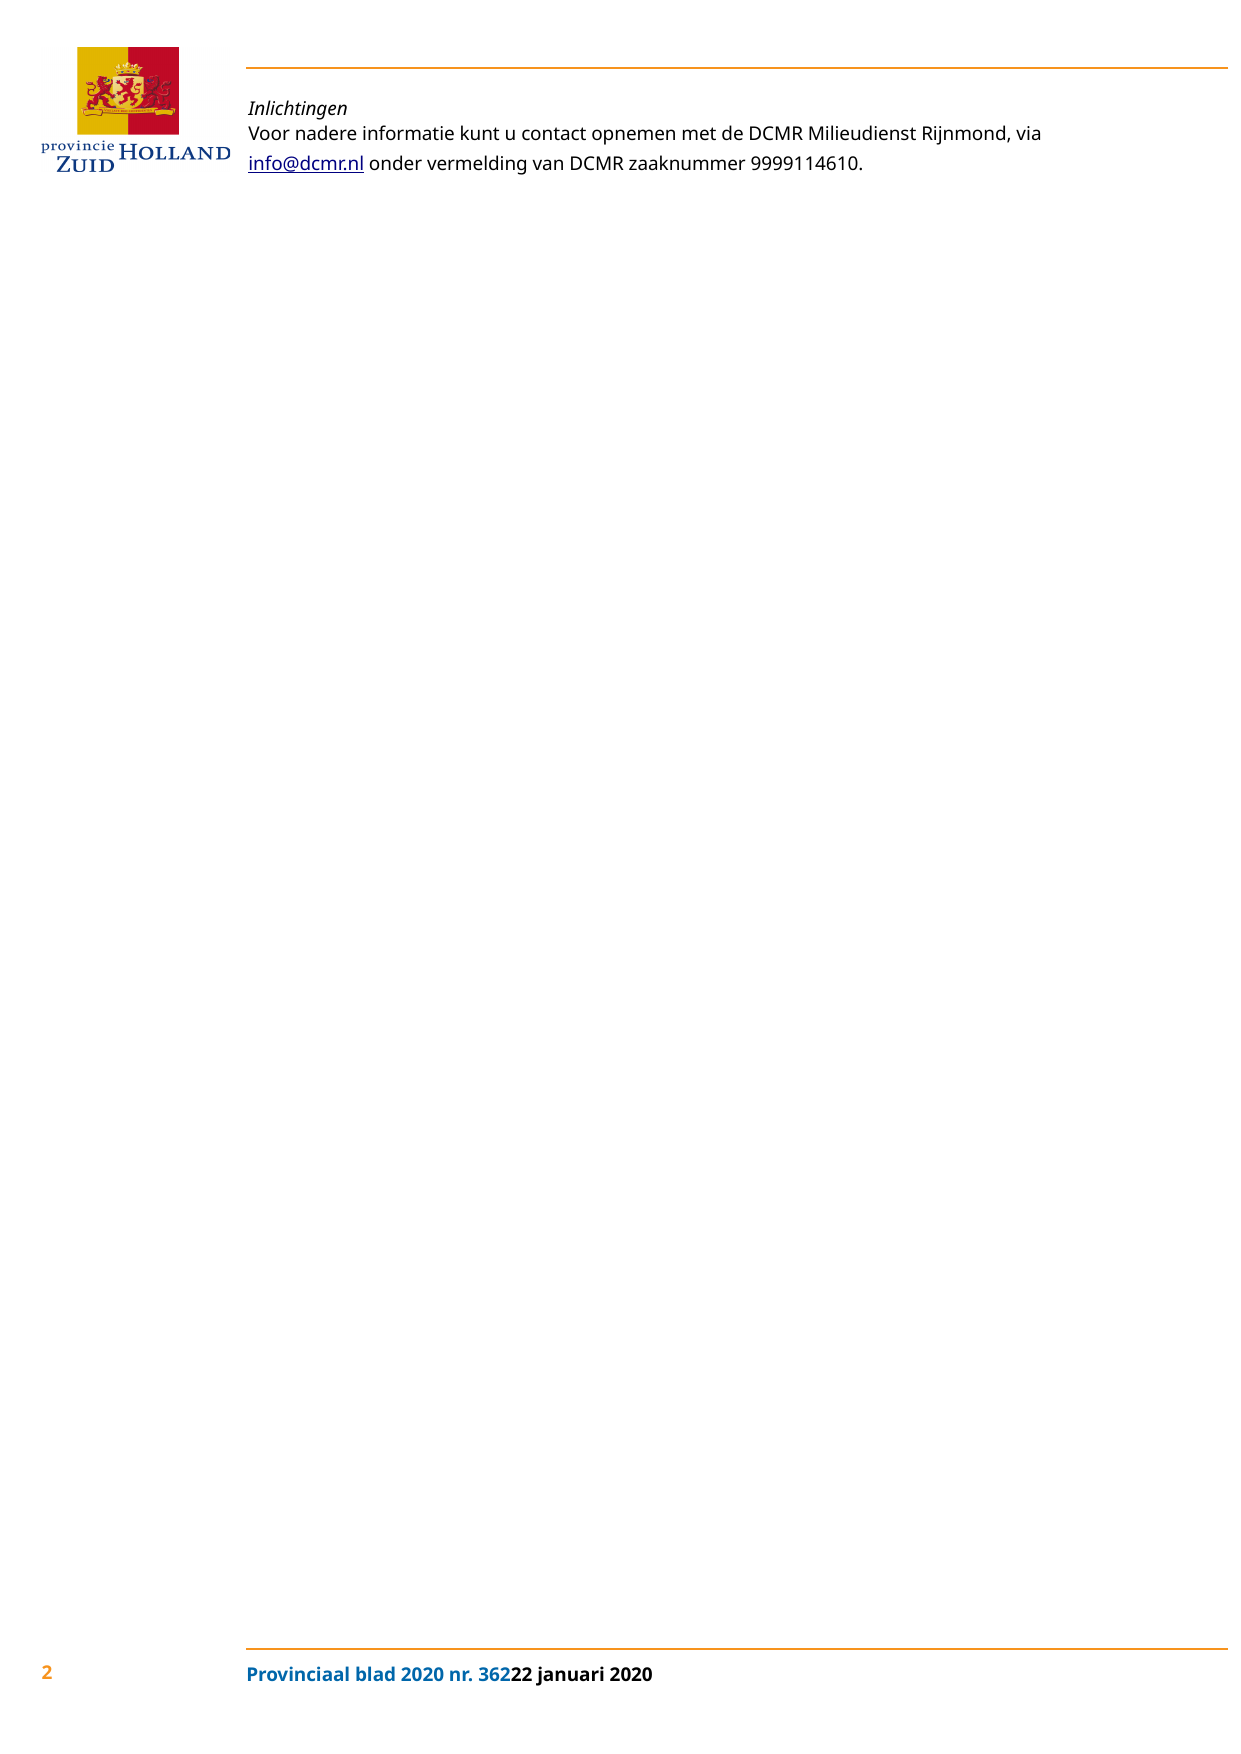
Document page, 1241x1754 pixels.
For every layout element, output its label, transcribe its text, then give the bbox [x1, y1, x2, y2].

text Inlichtingen [248, 95, 1152, 121]
picture [41, 47, 231, 172]
text Voor nadere informatie kunt u contact opnemen met de DCMR Milieudienst Rijnmond, via info@dcmr.nl onder vermelding van DCMR zaaknummer 9999114610. [248, 121, 1152, 176]
